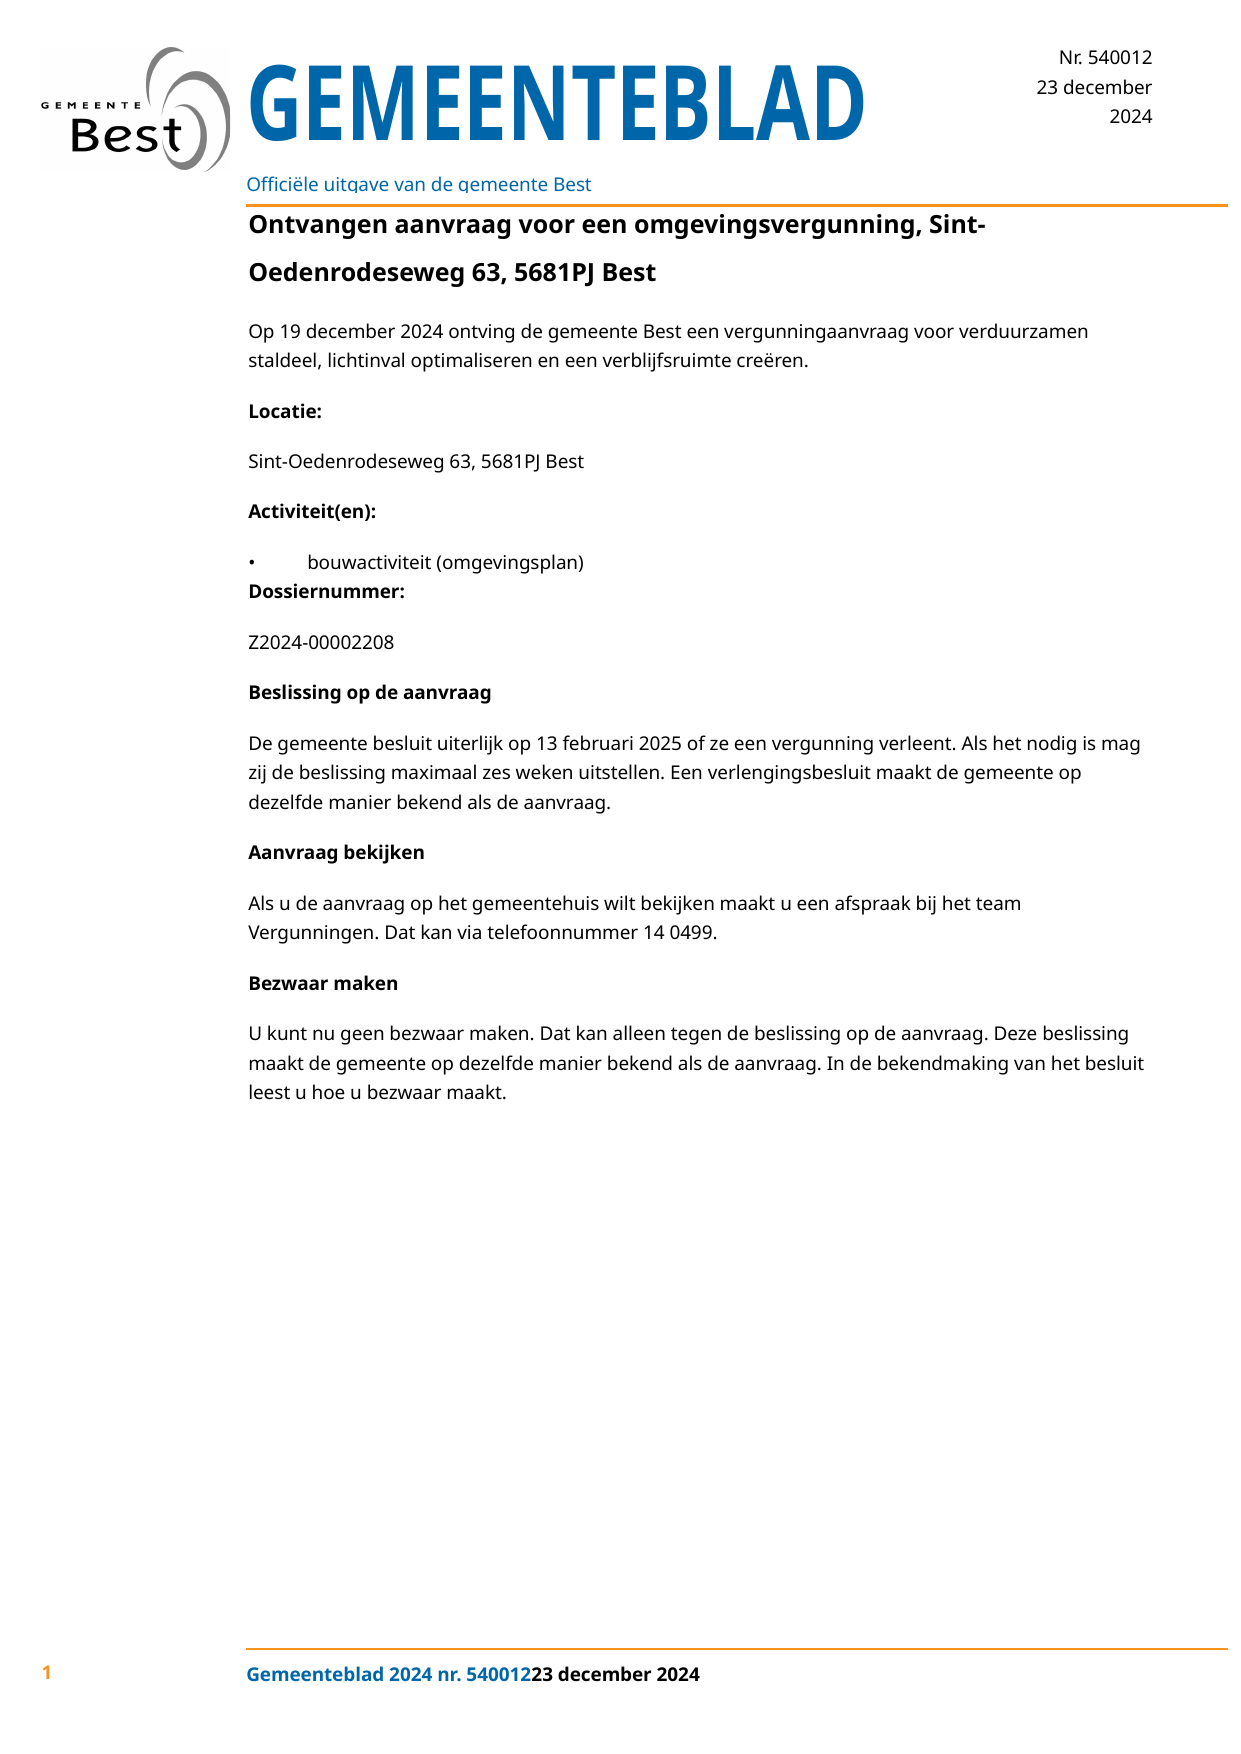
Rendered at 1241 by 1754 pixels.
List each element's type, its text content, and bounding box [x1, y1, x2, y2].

text Als u de aanvraag op het gemeentehuis wilt bekijken maakt u een afspraak bij het team Vergunningen. Dat kan via telefoonnummer 14 0499. [248, 890, 1152, 945]
text Op 19 december 2024 ontving de gemeente Best een vergunningaanvraag voor verduurzamen staldeel, lichtinval optimaliseren en een verblijfsruimte creëren. [248, 318, 1152, 373]
text Aanvraag bekijken [248, 839, 1152, 865]
text Bezwaar maken [248, 970, 1152, 996]
text Locatie: [248, 398, 1152, 424]
text Beslissing op de aanvraag [248, 679, 1152, 705]
text Activiteit(en): [248, 499, 1152, 524]
text U kunt nu geen bezwaar maken. Dat kan alleen tegen de beslissing op de aanvraag. Deze beslissing maakt de gemeente op dezelfde manier bekend als de aanvraag. In de bekendmaking van het besluit leest u hoe u bezwaar maakt. [248, 1020, 1152, 1105]
text Dossiernummer: [248, 579, 1152, 604]
text Z2024-00002208 [248, 629, 1152, 655]
text Ontvangen aanvraag voor een omgevingsvergunning, Sint-Oedenrodeseweg 63, 5681PJ Best [248, 207, 1152, 288]
list bouwactiviteit (omgevingsplan) [248, 549, 1152, 575]
picture [41, 47, 231, 172]
text Sint-Oedenrodeseweg 63, 5681PJ Best [248, 448, 1152, 474]
text De gemeente besluit uiterlijk op 13 februari 2025 of ze een vergunning verleent. Als het nodig is mag zij de beslissing maximaal zes weken uitstellen. Een verlengingsbesluit maakt de gemeente op dezelfde manier bekend als de aanvraag. [248, 730, 1152, 815]
